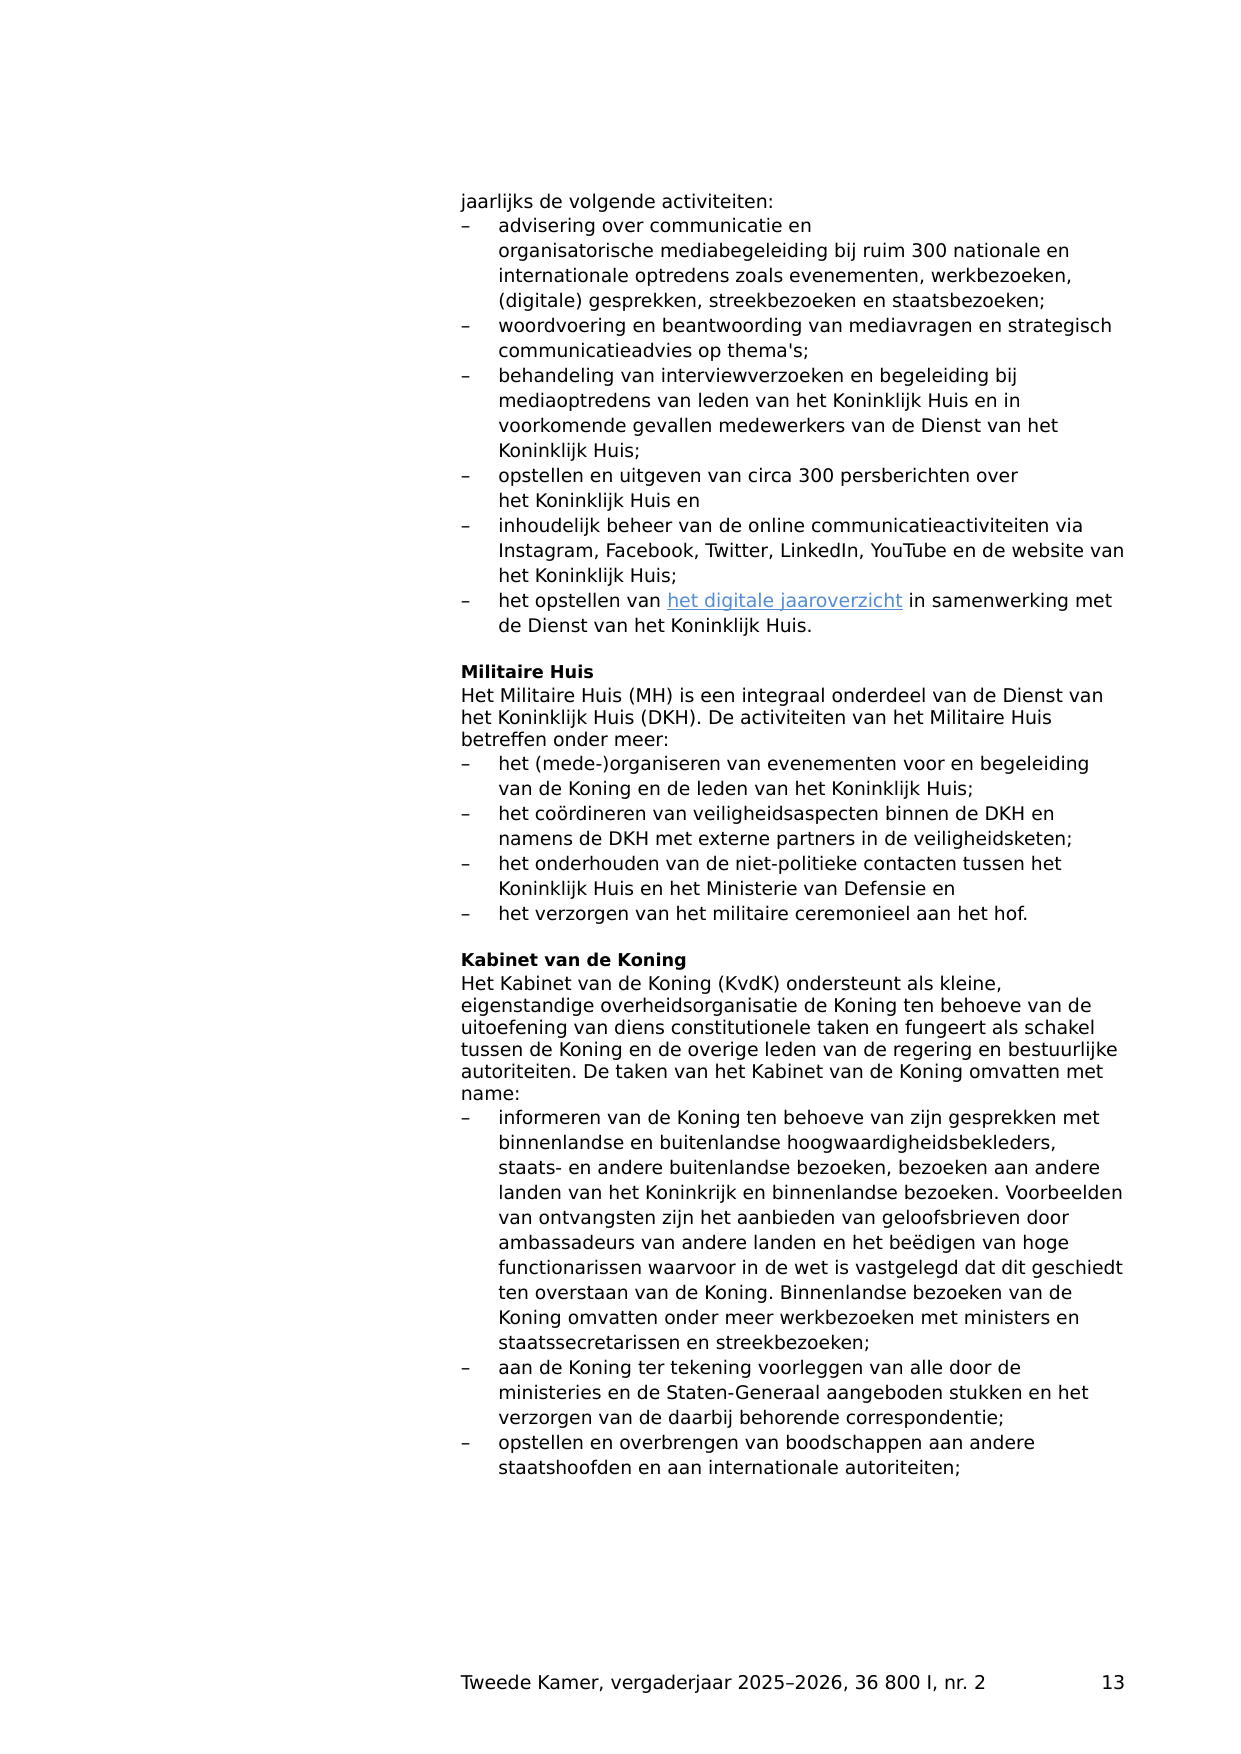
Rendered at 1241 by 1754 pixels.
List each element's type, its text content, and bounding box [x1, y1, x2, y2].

list inhoudelijk beheer van de online communicatieactiviteiten via Instagram, Facebook, Twitter, LinkedIn, YouTube en de website van het Koninklijk Huis; [461, 513, 1125, 588]
list opstellen en overbrengen van boodschappen aan andere staatshoofden en aan internationale autoriteiten; [461, 1429, 1125, 1479]
list woordvoering en beantwoording van mediavragen en strategisch communicatieadvies op thema's; [461, 313, 1125, 363]
text Militaire Huis [461, 660, 1125, 683]
list het verzorgen van het militaire ceremonieel aan het hof. [461, 901, 1125, 926]
list aan de Koning ter tekening voorleggen van alle door de ministeries en de Staten-Generaal aangeboden stukken en het verzorgen van de daarbij behorende correspondentie; [461, 1354, 1125, 1429]
list informeren van de Koning ten behoeve van zijn gesprekken met binnenlandse en buitenlandse hoogwaardigheidsbekleders, staats- en andere buitenlandse bezoeken, bezoeken aan andere landen van het Koninkrijk en binnenlandse bezoeken. Voorbeelden van ontvangsten zijn het aanbieden van geloofsbrieven door ambassadeurs van andere landen en het beëdigen van hoge functionarissen waarvoor in de wet is vastgelegd dat dit geschiedt ten overstaan van de Koning. Binnenlandse bezoeken van de Koning omvatten onder meer werkbezoeken met ministers en staatssecretarissen en streekbezoeken; [461, 1104, 1125, 1354]
text jaarlijks de volgende activiteiten: [461, 191, 1125, 213]
list het coördineren van veiligheidsaspecten binnen de DKH en namens de DKH met externe partners in de veiligheidsketen; [461, 801, 1125, 851]
list het onderhouden van de niet-politieke contacten tussen het Koninklijk Huis en het Ministerie van Defensie en [461, 851, 1125, 901]
list het (mede-)organiseren van evenementen voor en begeleiding van de Koning en de leden van het Koninklijk Huis; [461, 751, 1125, 801]
list behandeling van interviewverzoeken en begeleiding bij mediaoptredens van leden van het Koninklijk Huis en in voorkomende gevallen medewerkers van de Dienst van het Koninklijk Huis; [461, 363, 1125, 463]
list advisering over communicatie en organisatorische mediabegeleiding bij ruim 300 nationale en internationale optredens zoals evenementen, werkbezoeken, (digitale) gesprekken, streekbezoeken en staatsbezoeken; [461, 213, 1125, 313]
text Het Kabinet van de Koning (KvdK) ondersteunt als kleine, eigenstandige overheidsorganisatie de Koning ten behoeve van de uitoefening van diens constitutionele taken en fungeert als schakel tussen de Koning en de overige leden van de regering en bestuurlijke autoriteiten. De taken van het Kabinet van de Koning omvatten met name: [461, 973, 1125, 1104]
list het opstellen van het digitale jaaroverzicht in samenwerking met de Dienst van het Koninklijk Huis. [461, 588, 1125, 638]
list opstellen en uitgeven van circa 300 persberichten over het Koninklijk Huis en [461, 463, 1125, 513]
text Het Militaire Huis (MH) is een integraal onderdeel van de Dienst van het Koninklijk Huis (DKH). De activiteiten van het Militaire Huis betreffen onder meer: [461, 685, 1125, 751]
text Kabinet van de Koning [461, 948, 1125, 971]
